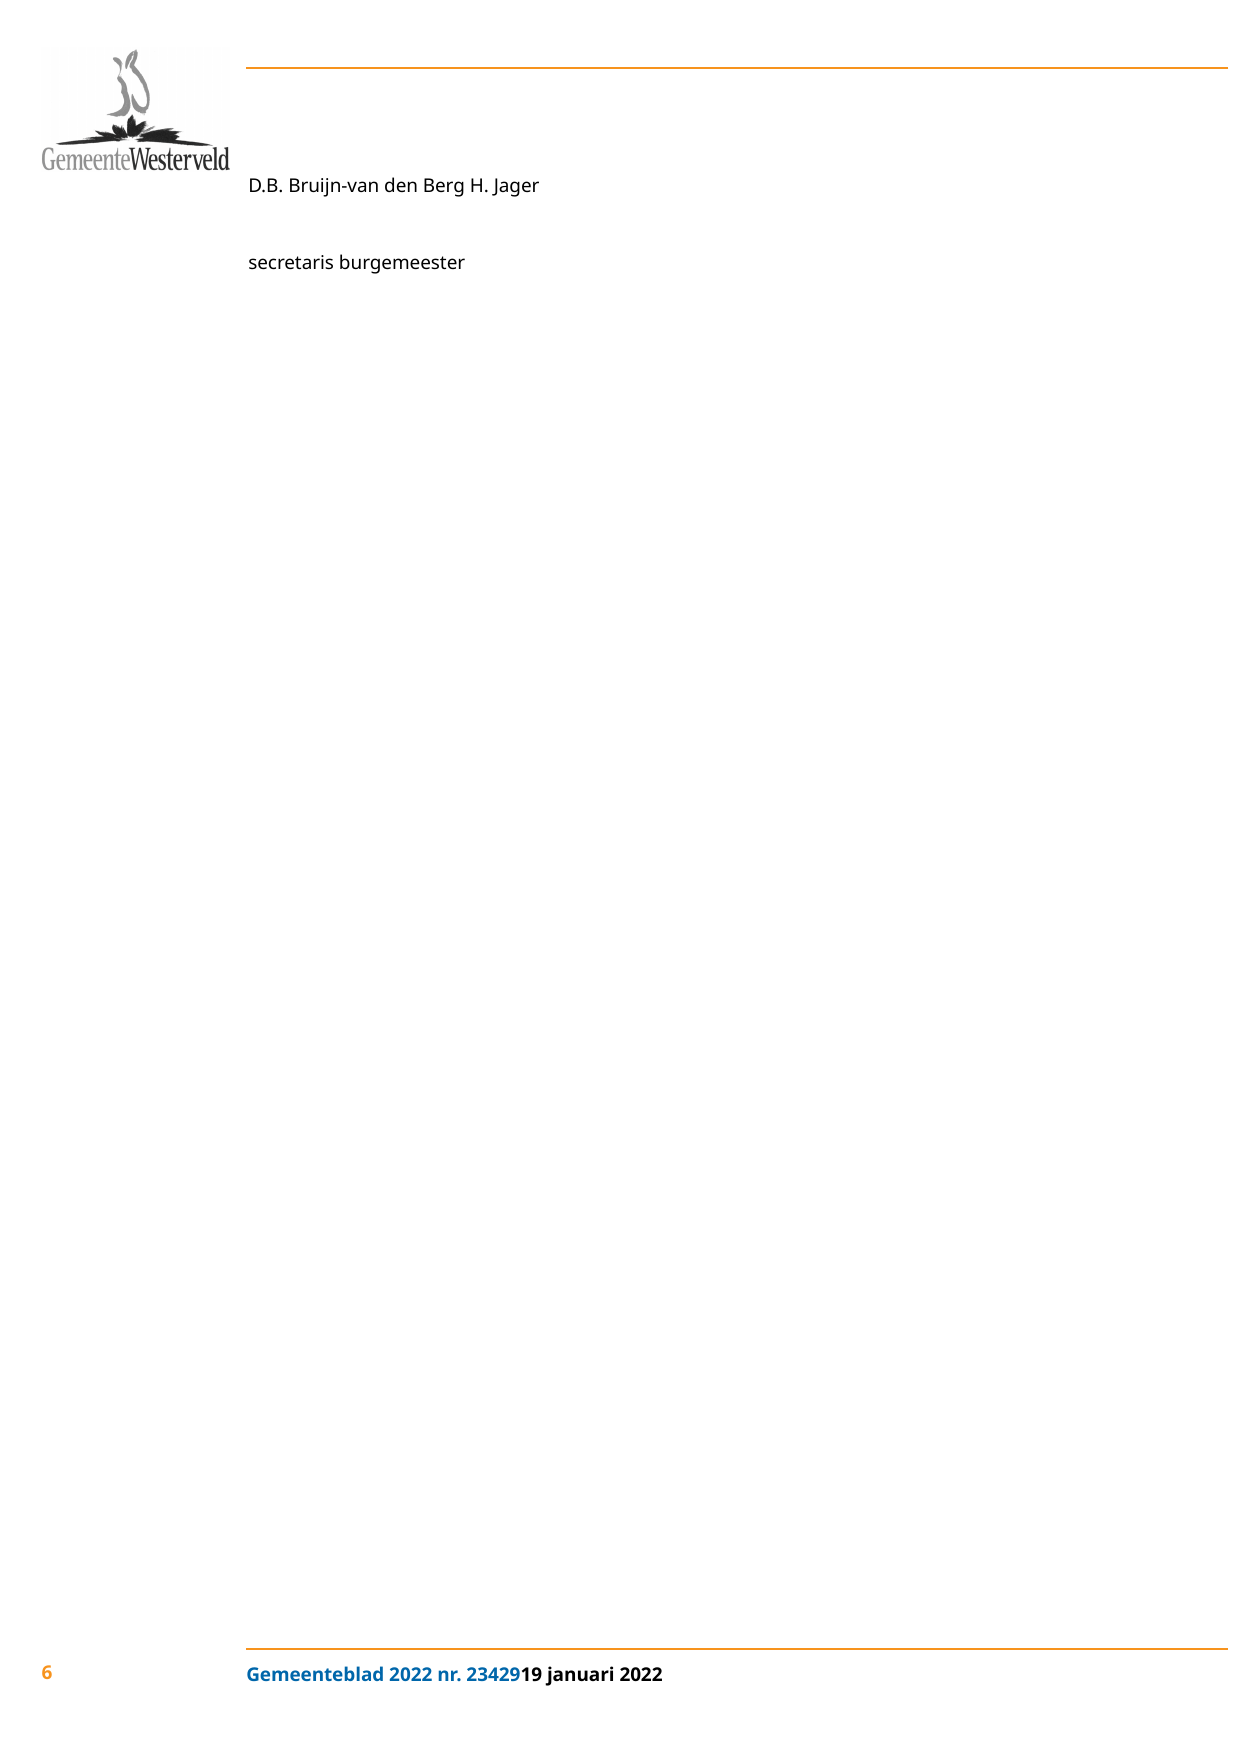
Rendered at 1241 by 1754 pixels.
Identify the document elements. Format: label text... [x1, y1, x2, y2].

text D.B. Bruijn-van den Berg H. Jager [248, 172, 1152, 198]
picture [41, 47, 231, 172]
text secretaris burgemeester [248, 249, 1152, 275]
